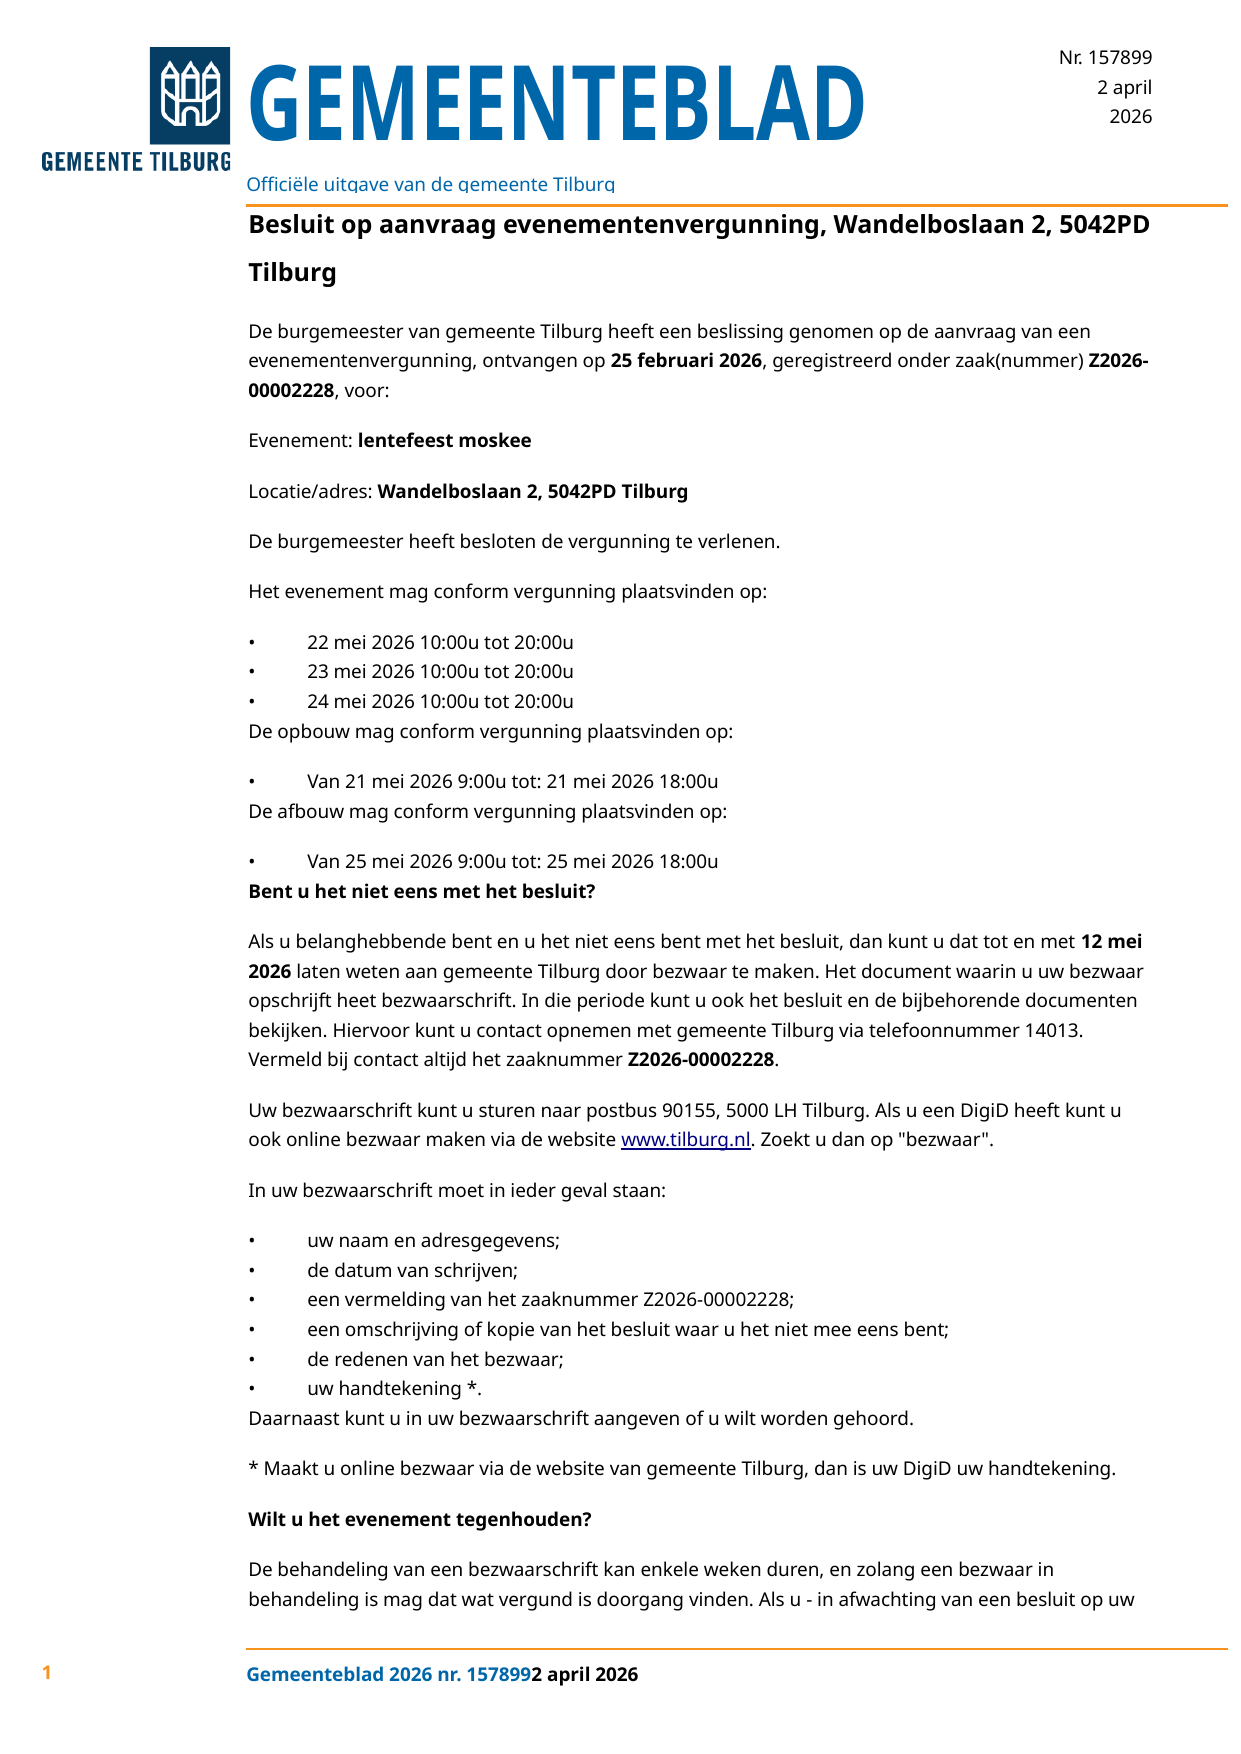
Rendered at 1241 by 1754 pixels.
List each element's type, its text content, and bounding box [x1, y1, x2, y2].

list een omschrijving of kopie van het besluit waar u het niet mee eens bent; [248, 1316, 1152, 1342]
list 23 mei 2026 10:00u tot 20:00u [248, 659, 1152, 684]
list de datum van schrijven; [248, 1257, 1152, 1283]
text Als u belanghebbende bent en u het niet eens bent met het besluit, dan kunt u dat tot en met 12 mei 2026 laten weten aan gemeente Tilburg door bezwaar te maken. Het document waarin u uw bezwaar opschrijft heet bezwaarschrift. In die periode kunt u ook het besluit en de bijbehorende documenten bekijken. Hiervoor kunt u contact opnemen met gemeente Tilburg via telefoonnummer 14013. Vermeld bij contact altijd het zaaknummer Z2026-00002228. [248, 928, 1152, 1072]
picture [41, 47, 231, 172]
list de redenen van het bezwaar; [248, 1346, 1152, 1372]
text Besluit op aanvraag evenementenvergunning, Wandelboslaan 2, 5042PD Tilburg [248, 207, 1152, 288]
text Uw bezwaarschrift kunt u sturen naar postbus 90155, 5000 LH Tilburg. Als u een DigiD heeft kunt u ook online bezwaar maken via de website www.tilburg.nl. Zoekt u dan op "bezwaar". [248, 1097, 1152, 1152]
text Locatie/adres: Wandelboslaan 2, 5042PD Tilburg [248, 478, 1152, 504]
text Daarnaast kunt u in uw bezwaarschrift aangeven of u wilt worden gehoord. [248, 1405, 1152, 1431]
text De burgemeester heeft besloten de vergunning te verlenen. [248, 528, 1152, 554]
list 24 mei 2026 10:00u tot 20:00u [248, 688, 1152, 714]
text De burgemeester van gemeente Tilburg heeft een beslissing genomen op de aanvraag van een evenementenvergunning, ontvangen op 25 februari 2026, geregistreerd onder zaak(nummer) Z2026-00002228, voor: [248, 318, 1152, 403]
list uw naam en adresgegevens; [248, 1227, 1152, 1253]
text De behandeling van een bezwaarschrift kan enkele weken duren, en zolang een bezwaar in behandeling is mag dat wat vergund is doorgang vinden. Als u - in afwachting van een besluit op uw [248, 1556, 1152, 1612]
list 22 mei 2026 10:00u tot 20:00u [248, 629, 1152, 655]
text De opbouw mag conform vergunning plaatsvinden op: [248, 718, 1152, 744]
text Het evenement mag conform vergunning plaatsvinden op: [248, 579, 1152, 604]
list een vermelding van het zaaknummer Z2026-00002228; [248, 1287, 1152, 1312]
text Wilt u het evenement tegenhouden? [248, 1506, 1152, 1532]
text Bent u het niet eens met het besluit? [248, 878, 1152, 904]
text De afbouw mag conform vergunning plaatsvinden op: [248, 798, 1152, 824]
list Van 25 mei 2026 9:00u tot: 25 mei 2026 18:00u [248, 848, 1152, 874]
text In uw bezwaarschrift moet in ieder geval staan: [248, 1177, 1152, 1203]
text * Maakt u online bezwaar via de website van gemeente Tilburg, dan is uw DigiD uw handtekening. [248, 1455, 1152, 1481]
text Evenement: lentefeest moskee [248, 427, 1152, 453]
list uw handtekening *. [248, 1375, 1152, 1401]
list Van 21 mei 2026 9:00u tot: 21 mei 2026 18:00u [248, 768, 1152, 794]
